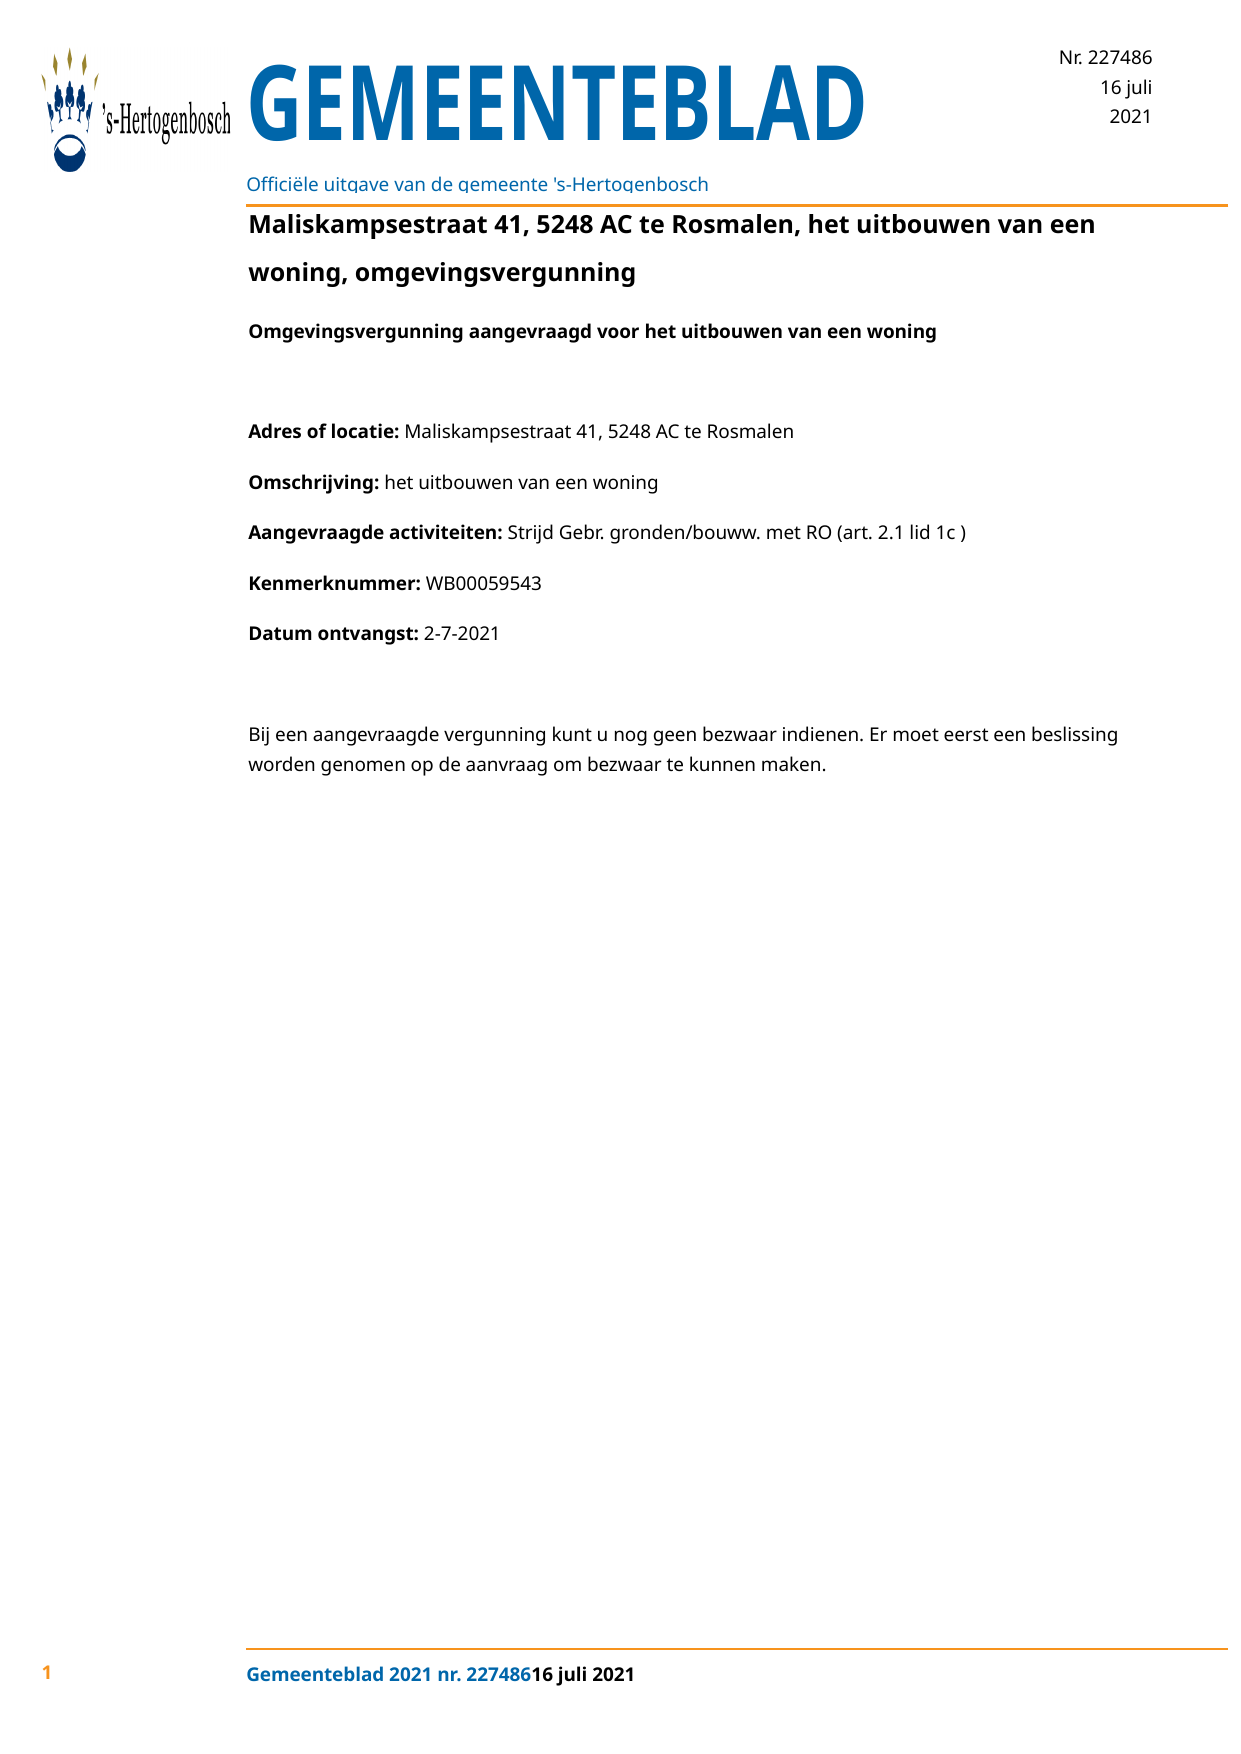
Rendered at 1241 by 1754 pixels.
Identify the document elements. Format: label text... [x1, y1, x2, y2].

text Bij een aangevraagde vergunning kunt u nog geen bezwaar indienen. Er moet eerst een beslissing worden genomen op de aanvraag om bezwaar te kunnen maken. [248, 721, 1152, 777]
text Adres of locatie: Maliskampsestraat 41, 5248 AC te Rosmalen [248, 419, 1152, 444]
text Omschrijving: het uitbouwen van een woning [248, 469, 1152, 495]
text Omgevingsvergunning aangevraagd voor het uitbouwen van een woning [248, 318, 1152, 344]
text Aangevraagde activiteiten: Strijd Gebr. gronden/bouww. met RO (art. 2.1 lid 1c ) [248, 519, 1152, 545]
picture [41, 47, 231, 172]
text Maliskampsestraat 41, 5248 AC te Rosmalen, het uitbouwen van een woning, omgevingsvergunning [248, 207, 1152, 288]
text Kenmerknummer: WB00059543 [248, 570, 1152, 596]
text Datum ontvangst: 2-7-2021 [248, 620, 1152, 646]
